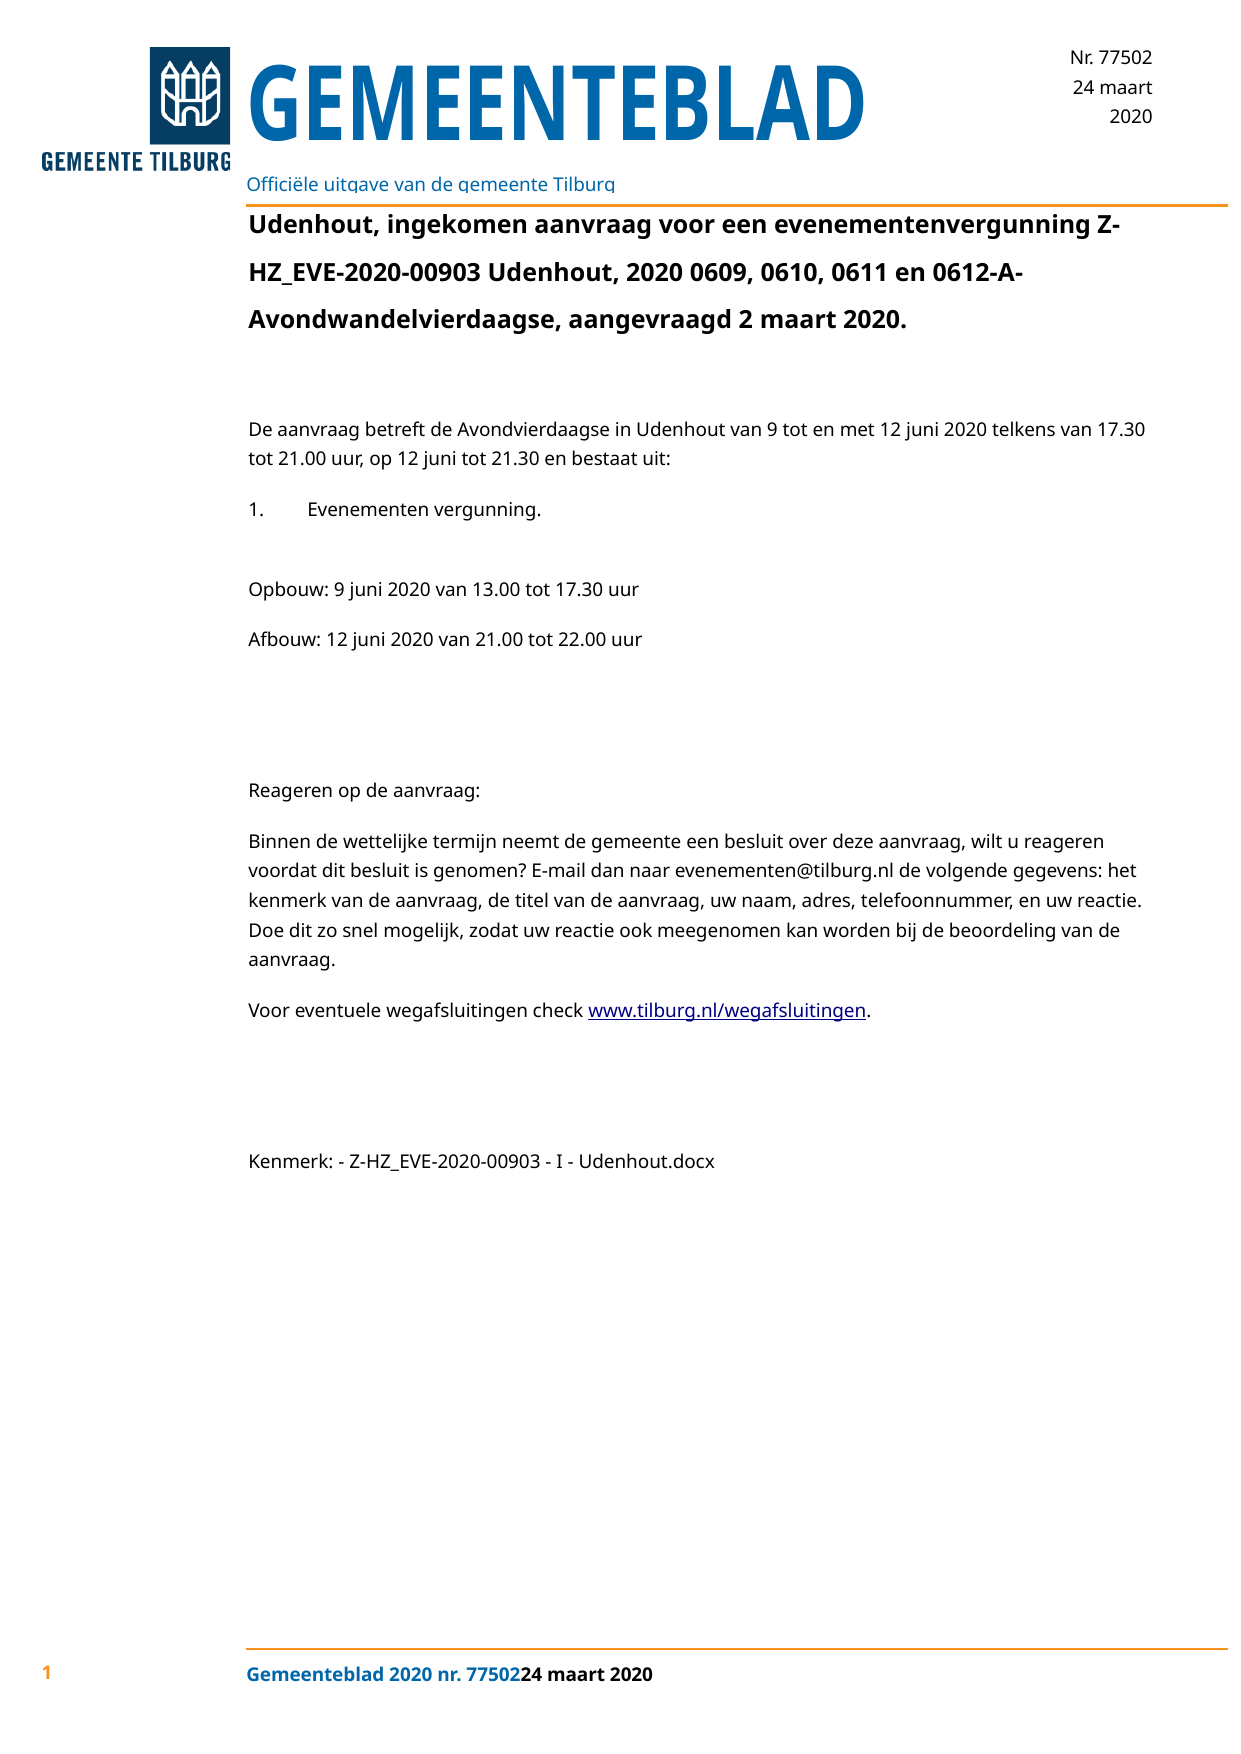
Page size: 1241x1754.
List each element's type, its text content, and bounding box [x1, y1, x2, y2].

list Evenementen vergunning. [248, 496, 1152, 522]
text Afbouw: 12 juni 2020 van 21.00 tot 22.00 uur [248, 626, 1152, 652]
text De aanvraag betreft de Avondvierdaagse in Udenhout van 9 tot en met 12 juni 2020 telkens van 17.30 tot 21.00 uur, op 12 juni tot 21.30 en bestaat uit: [248, 416, 1152, 471]
text Udenhout, ingekomen aanvraag voor een evenementenvergunning Z-HZ_EVE-2020-00903 Udenhout, 2020 0609, 0610, 0611 en 0612-A-Avondwandelvierdaagse, aangevraagd 2 maart 2020. [248, 207, 1152, 336]
text Reageren op de aanvraag: [248, 778, 1152, 803]
text Voor eventuele wegafsluitingen check www.tilburg.nl/wegafsluitingen. [248, 997, 1152, 1022]
text Opbouw: 9 juni 2020 van 13.00 tot 17.30 uur [248, 576, 1152, 602]
text Binnen de wettelijke termijn neemt de gemeente een besluit over deze aanvraag, wilt u reageren voordat dit besluit is genomen? E-mail dan naar evenementen@tilburg.nl de volgende gegevens: het kenmerk van de aanvraag, de titel van de aanvraag, uw naam, adres, telefoonnummer, en uw reactie. Doe dit zo snel mogelijk, zodat uw reactie ook meegenomen kan worden bij de beoordeling van de aanvraag. [248, 828, 1152, 972]
picture [41, 47, 231, 172]
text Kenmerk: - Z-HZ_EVE-2020-00903 - I - Udenhout.docx [248, 1148, 1152, 1174]
